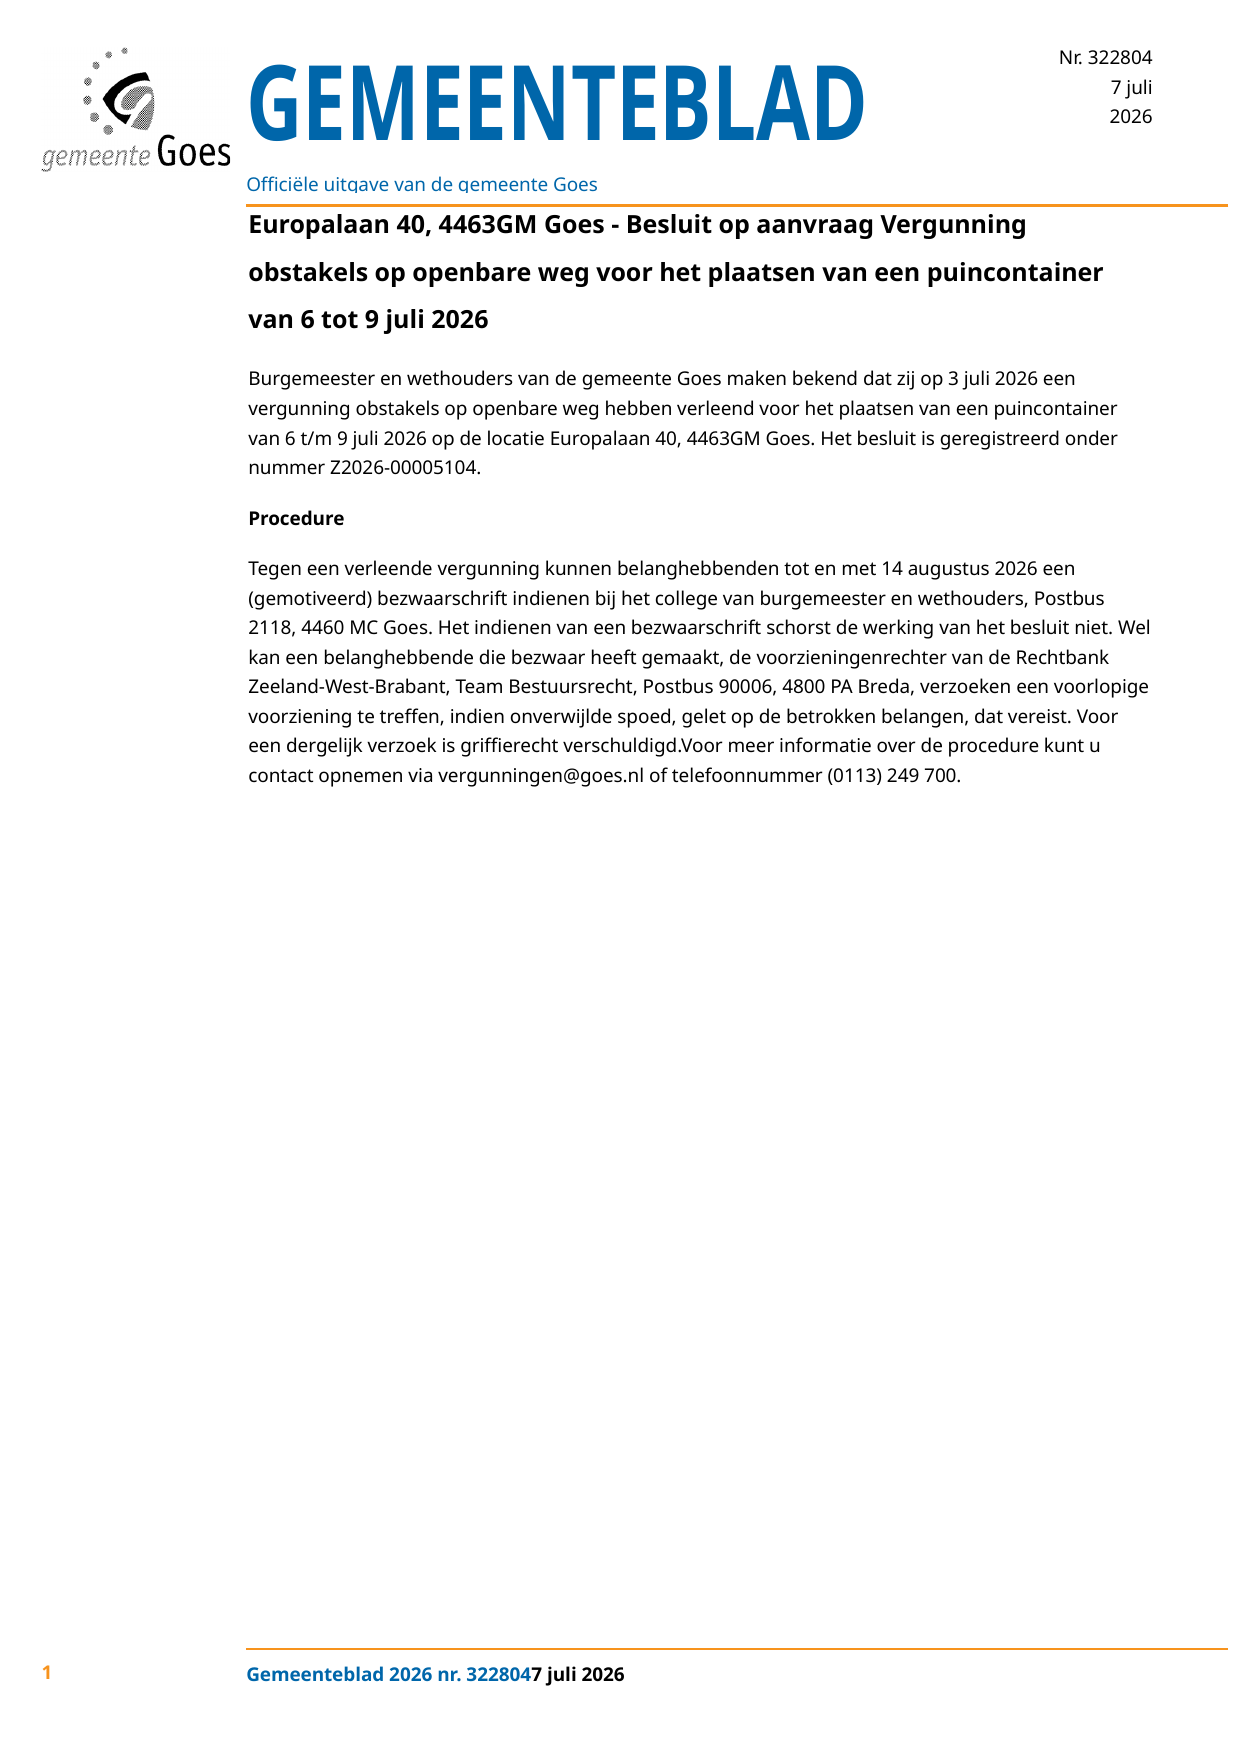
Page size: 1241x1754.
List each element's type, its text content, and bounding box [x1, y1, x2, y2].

picture [41, 47, 231, 172]
text Tegen een verleende vergunning kunnen belanghebbenden tot en met 14 augustus 2026 een (gemotiveerd) bezwaarschrift indienen bij het college van burgemeester en wethouders, Postbus 2118, 4460 MC Goes. Het indienen van een bezwaarschrift schorst de werking van het besluit niet. Wel kan een belanghebbende die bezwaar heeft gemaakt, de voorzieningenrechter van de Rechtbank Zeeland-West-Brabant, Team Bestuursrecht, Postbus 90006, 4800 PA Breda, verzoeken een voorlopige voorziening te treffen, indien onverwijlde spoed, gelet op de betrokken belangen, dat vereist. Voor een dergelijk verzoek is griffierecht verschuldigd.Voor meer informatie over de procedure kunt u contact opnemen via vergunningen@goes.nl of telefoonnummer (0113) 249 700. [248, 555, 1152, 788]
text Europalaan 40, 4463GM Goes - Besluit op aanvraag Vergunning obstakels op openbare weg voor het plaatsen van een puincontainer van 6 tot 9 juli 2026 [248, 207, 1152, 336]
text Procedure [248, 505, 1152, 530]
text Burgemeester en wethouders van de gemeente Goes maken bekend dat zij op 3 juli 2026 een vergunning obstakels op openbare weg hebben verleend voor het plaatsen van een puincontainer van 6 t/m 9 juli 2026 op de locatie Europalaan 40, 4463GM Goes. Het besluit is geregistreerd onder nummer Z2026-00005104. [248, 366, 1152, 480]
